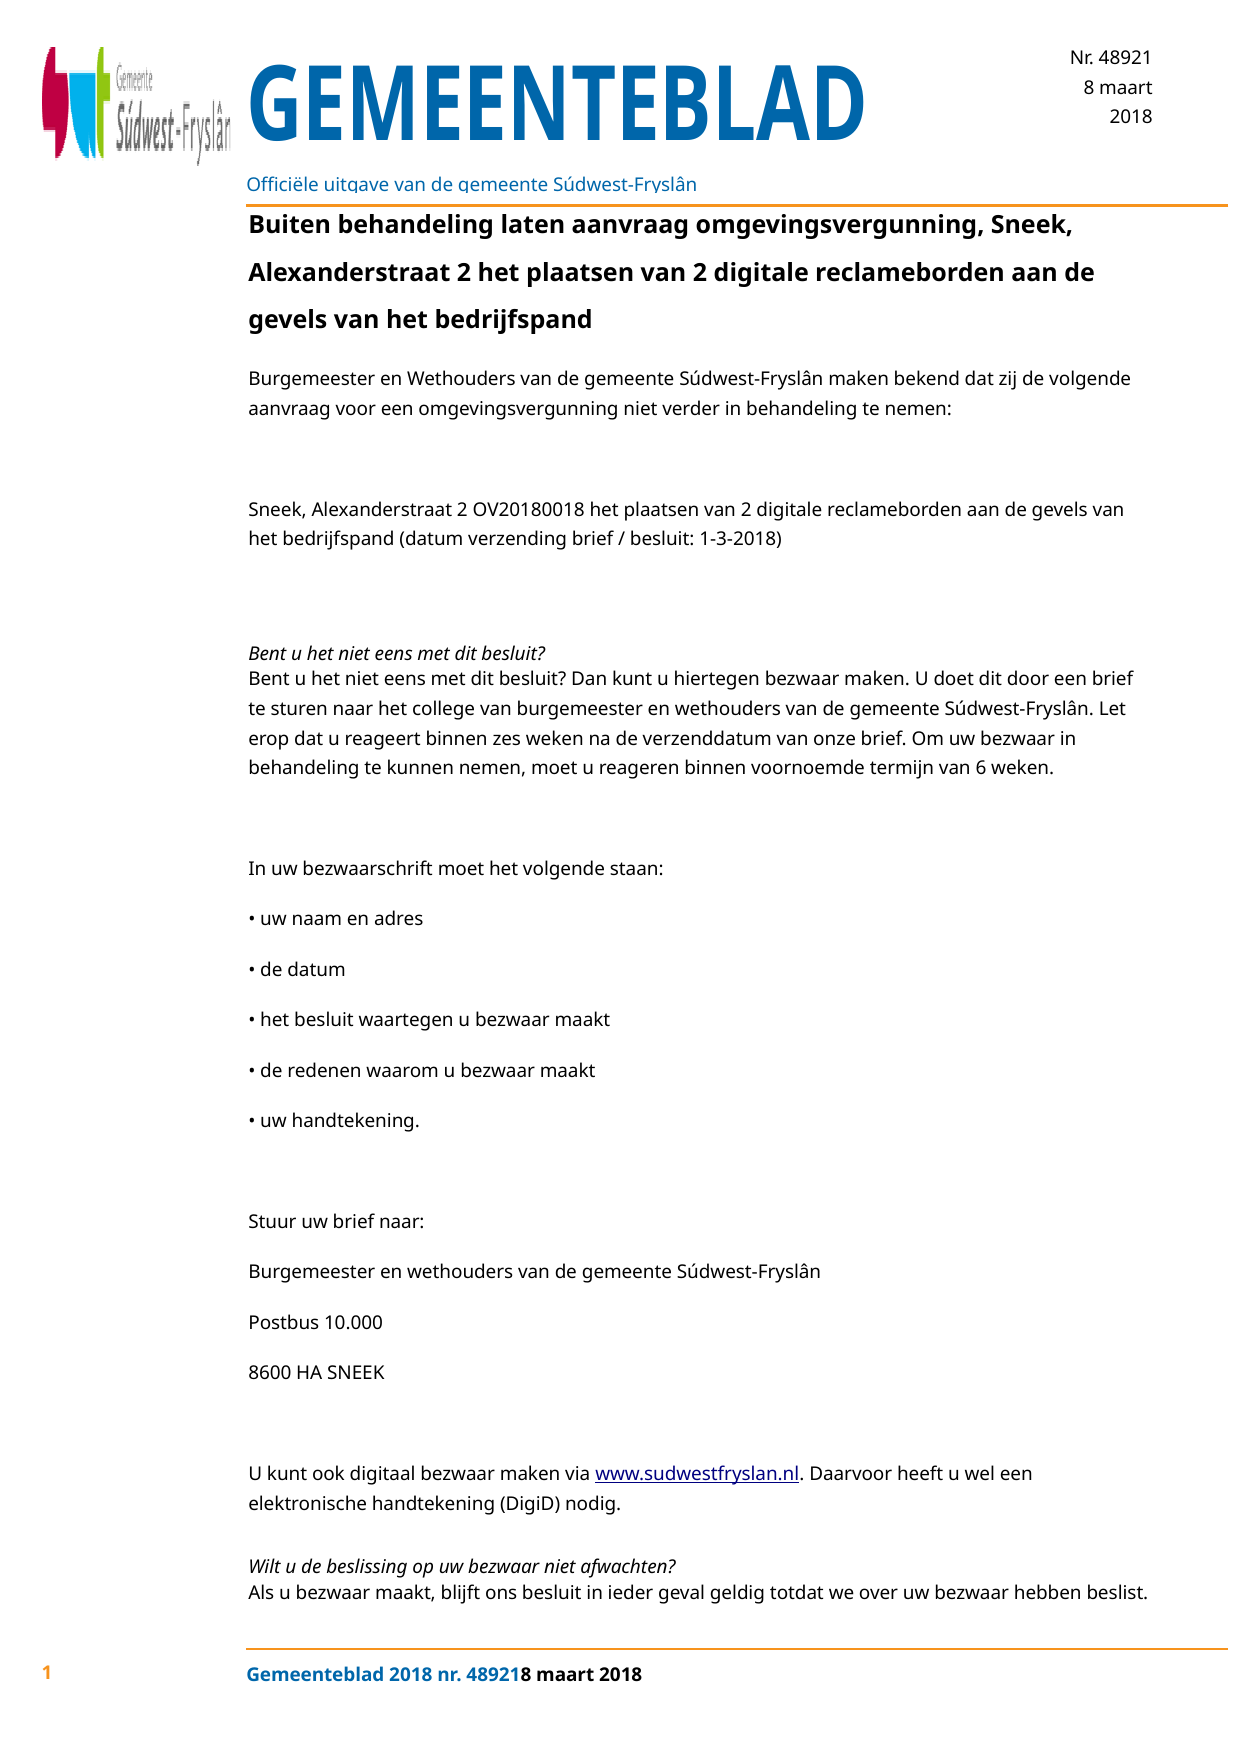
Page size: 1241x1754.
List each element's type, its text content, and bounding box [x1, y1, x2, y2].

text Buiten behandeling laten aanvraag omgevingsvergunning, Sneek, Alexanderstraat 2 het plaatsen van 2 digitale reclameborden aan de gevels van het bedrijfspand [248, 207, 1152, 336]
text • het besluit waartegen u bezwaar maakt [248, 1006, 1152, 1032]
text Bent u het niet eens met dit besluit? [248, 640, 1152, 666]
text Bent u het niet eens met dit besluit? Dan kunt u hiertegen bezwaar maken. U doet dit door een brief te sturen naar het college van burgemeester en wethouders van de gemeente Súdwest-Fryslân. Let erop dat u reageert binnen zes weken na de verzenddatum van onze brief. Om uw bezwaar in behandeling te kunnen nemen, moet u reageren binnen voornoemde termijn van 6 weken. [248, 666, 1152, 780]
text Sneek, Alexanderstraat 2 OV20180018 het plaatsen van 2 digitale reclameborden aan de gevels van het bedrijfspand (datum verzending brief / besluit: 1-3-2018) [248, 496, 1152, 551]
text • uw handtekening. [248, 1107, 1152, 1133]
text Wilt u de beslissing op uw bezwaar niet afwachten? [248, 1554, 1152, 1579]
text Burgemeester en wethouders van de gemeente Súdwest-Fryslân [248, 1258, 1152, 1284]
text In uw bezwaarschrift moet het volgende staan: [248, 855, 1152, 881]
text • uw naam en adres [248, 906, 1152, 931]
text Postbus 10.000 [248, 1309, 1152, 1335]
text • de datum [248, 956, 1152, 982]
text Als u bezwaar maakt, blijft ons besluit in ieder geval geldig totdat we over uw bezwaar hebben beslist. [248, 1579, 1152, 1605]
picture [41, 47, 231, 172]
text U kunt ook digitaal bezwaar maken via www.sudwestfryslan.nl. Daarvoor heeft u wel een elektronische handtekening (DigiD) nodig. [248, 1460, 1152, 1516]
text 8600 HA SNEEK [248, 1359, 1152, 1385]
text Burgemeester en Wethouders van de gemeente Súdwest-Fryslân maken bekend dat zij de volgende aanvraag voor een omgevingsvergunning niet verder in behandeling te nemen: [248, 366, 1152, 421]
text Stuur uw brief naar: [248, 1208, 1152, 1234]
text • de redenen waarom u bezwaar maakt [248, 1057, 1152, 1083]
